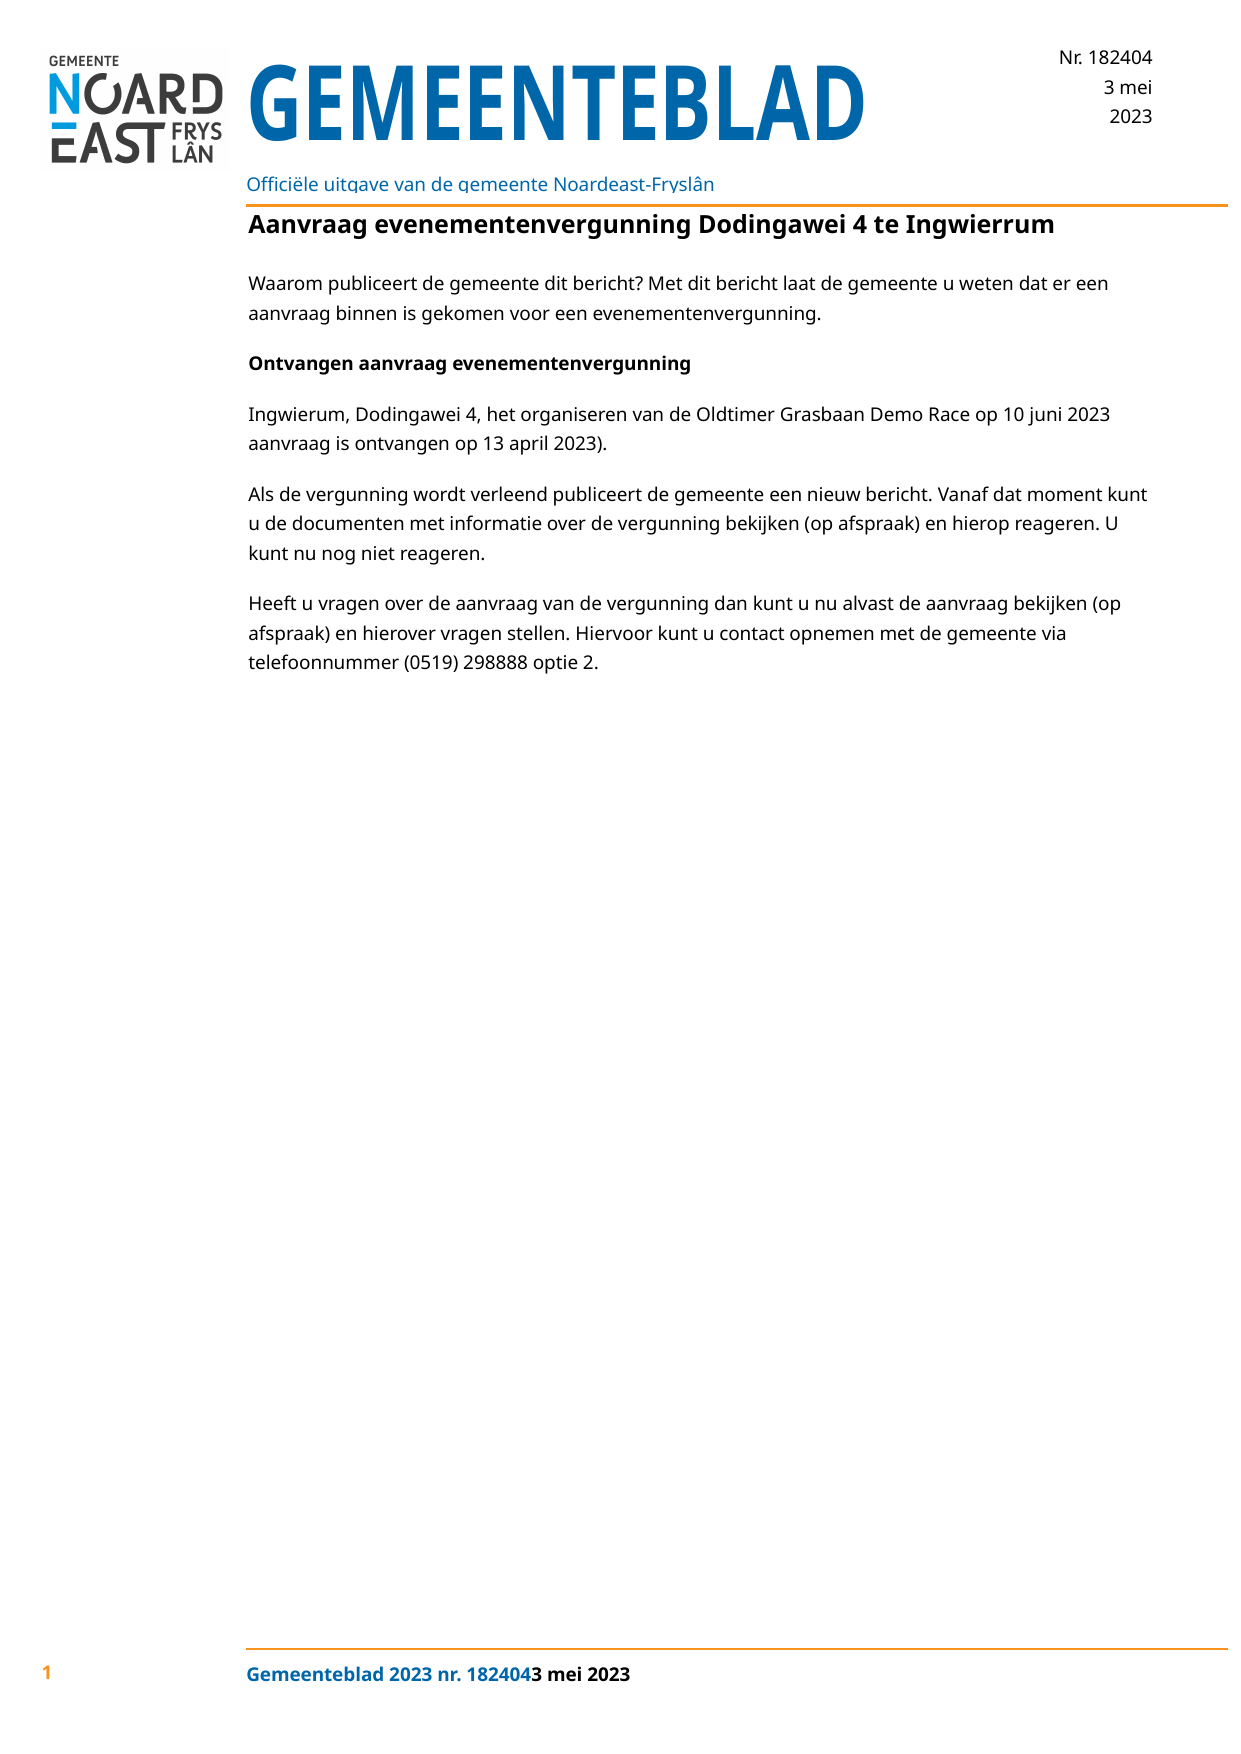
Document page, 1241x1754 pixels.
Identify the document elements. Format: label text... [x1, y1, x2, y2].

text Ingwierum, Dodingawei 4, het organiseren van de Oldtimer Grasbaan Demo Race op 10 juni 2023 aanvraag is ontvangen op 13 april 2023). [248, 401, 1152, 456]
text Heeft u vragen over de aanvraag van de vergunning dan kunt u nu alvast de aanvraag bekijken (op afspraak) en hierover vragen stellen. Hiervoor kunt u contact opnemen met de gemeente via telefoonnummer (0519) 298888 optie 2. [248, 590, 1152, 675]
text Ontvangen aanvraag evenementenvergunning [248, 350, 1152, 376]
text Waarom publiceert de gemeente dit bericht? Met dit bericht laat de gemeente u weten dat er een aanvraag binnen is gekomen voor een evenementenvergunning. [248, 270, 1152, 326]
text Als de vergunning wordt verleend publiceert de gemeente een nieuw bericht. Vanaf dat moment kunt u de documenten met informatie over de vergunning bekijken (op afspraak) en hierop reageren. U kunt nu nog niet reageren. [248, 481, 1152, 566]
text Aanvraag evenementenvergunning Dodingawei 4 te Ingwierrum [248, 207, 1152, 241]
picture [41, 47, 231, 172]
